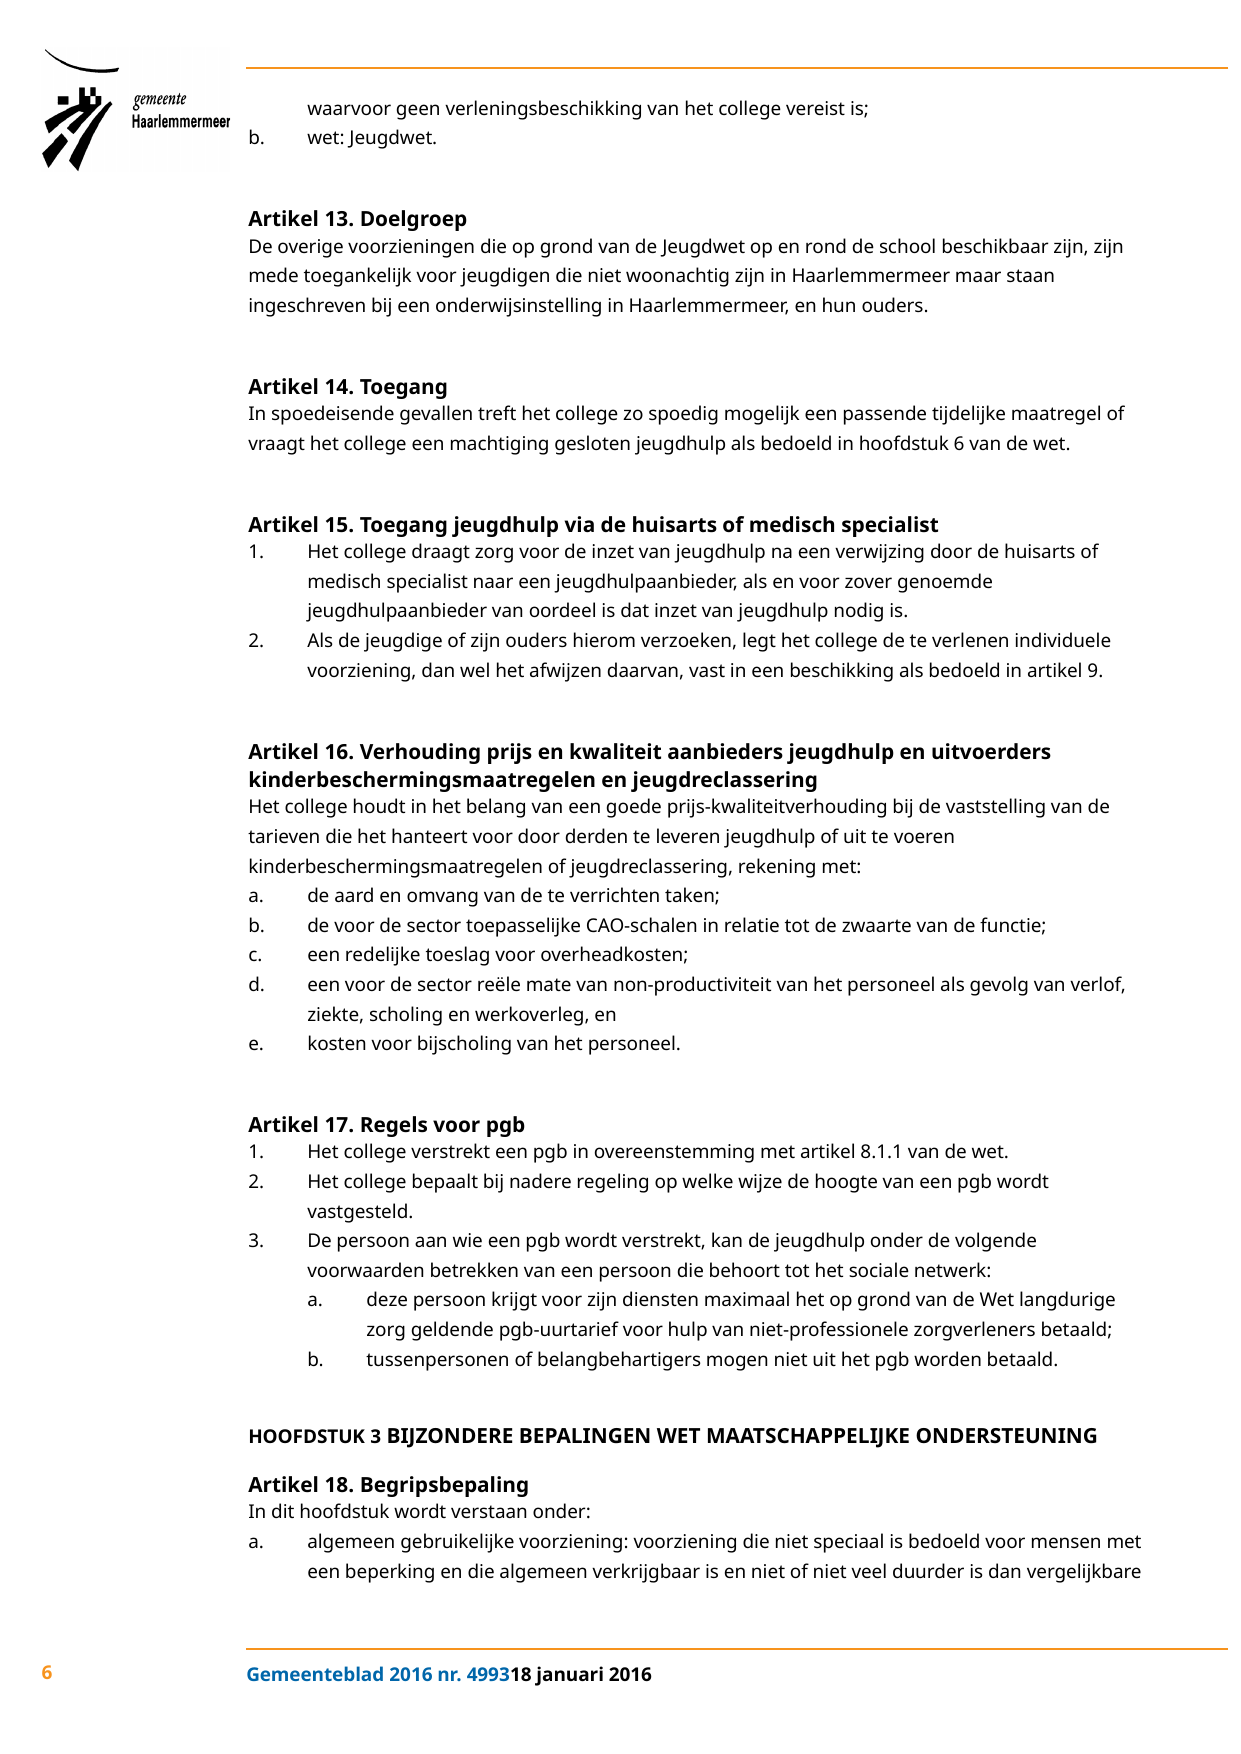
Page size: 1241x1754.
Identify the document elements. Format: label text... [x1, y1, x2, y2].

list waarvoor geen verleningsbeschikking van het college vereist is; [248, 95, 1152, 121]
list kosten voor bijscholing van het personeel. [248, 1030, 1152, 1056]
text De overige voorzieningen die op grond van de Jeugdwet op en rond de school beschikbaar zijn, zijn mede toegankelijk voor jeugdigen die niet woonachtig zijn in Haarlemmermeer maar staan ingeschreven bij een onderwijsinstelling in Haarlemmermeer, en hun ouders. [248, 233, 1152, 318]
list tussenpersonen of belangbehartigers mogen niet uit het pgb worden betaald. [307, 1346, 1152, 1372]
text Artikel 14. Toegang [248, 372, 1152, 400]
text Artikel 16. Verhouding prijs en kwaliteit aanbieders jeugdhulp en uitvoerders kinderbeschermingsmaatregelen en jeugdreclassering [248, 737, 1152, 794]
text Artikel 17. Regels voor pgb [248, 1110, 1152, 1139]
list een redelijke toeslag voor overheadkosten; [248, 942, 1152, 967]
list Het college draagt zorg voor de inzet van jeugdhulp na een verwijzing door de huisarts of medisch specialist naar een jeugdhulpaanbieder, als en voor zover genoemde jeugdhulpaanbieder van oordeel is dat inzet van jeugdhulp nodig is. [248, 538, 1152, 623]
list wet: Jeugdwet. [248, 124, 1152, 150]
picture [41, 47, 231, 172]
text In dit hoofdstuk wordt verstaan onder: [248, 1499, 1152, 1524]
list De persoon aan wie een pgb wordt verstrekt, kan de jeugdhulp onder de volgende voorwaarden betrekken van een persoon die behoort tot het sociale netwerk: [248, 1227, 1152, 1283]
text Het college houdt in het belang van een goede prijs-kwaliteitverhouding bij de vaststelling van de tarieven die het hanteert voor door derden te leveren jeugdhulp of uit te voeren kinderbeschermingsmaatregelen of jeugdreclassering, rekening met: [248, 794, 1152, 878]
list deze persoon krijgt voor zijn diensten maximaal het op grond van de Wet langdurige zorg geldende pgb-uurtarief voor hulp van niet-professionele zorgverleners betaald; [307, 1287, 1152, 1342]
list de voor de sector toepasselijke CAO-schalen in relatie tot de zwaarte van de functie; [248, 912, 1152, 938]
list algemeen gebruikelijke voorziening: voorziening die niet speciaal is bedoeld voor mensen met een beperking en die algemeen verkrijgbaar is en niet of niet veel duurder is dan vergelijkbare [248, 1528, 1152, 1584]
text Artikel 15. Toegang jeugdhulp via de huisarts of medisch specialist [248, 510, 1152, 538]
text In spoedeisende gevallen treft het college zo spoedig mogelijk een passende tijdelijke maatregel of vraagt het college een machtiging gesloten jeugdhulp als bedoeld in hoofdstuk 6 van de wet. [248, 400, 1152, 456]
list Het college bepaalt bij nadere regeling op welke wijze de hoogte van een pgb wordt vastgesteld. [248, 1168, 1152, 1224]
text HOOFDSTUK 3 BIJZONDERE BEPALINGEN WET MAATSCHAPPELIJKE ONDERSTEUNING [248, 1421, 1152, 1449]
list een voor de sector reële mate van non-productiviteit van het personeel als gevolg van verlof, ziekte, scholing en werkoverleg, en [248, 971, 1152, 1026]
list Het college verstrekt een pgb in overeenstemming met artikel 8.1.1 van de wet. [248, 1139, 1152, 1164]
text Artikel 13. Doelgroep [248, 204, 1152, 233]
text Artikel 18. Begripsbepaling [248, 1470, 1152, 1499]
list Als de jeugdige of zijn ouders hierom verzoeken, legt het college de te verlenen individuele voorziening, dan wel het afwijzen daarvan, vast in een beschikking als bedoeld in artikel 9. [248, 627, 1152, 682]
list de aard en omvang van de te verrichten taken; [248, 882, 1152, 908]
